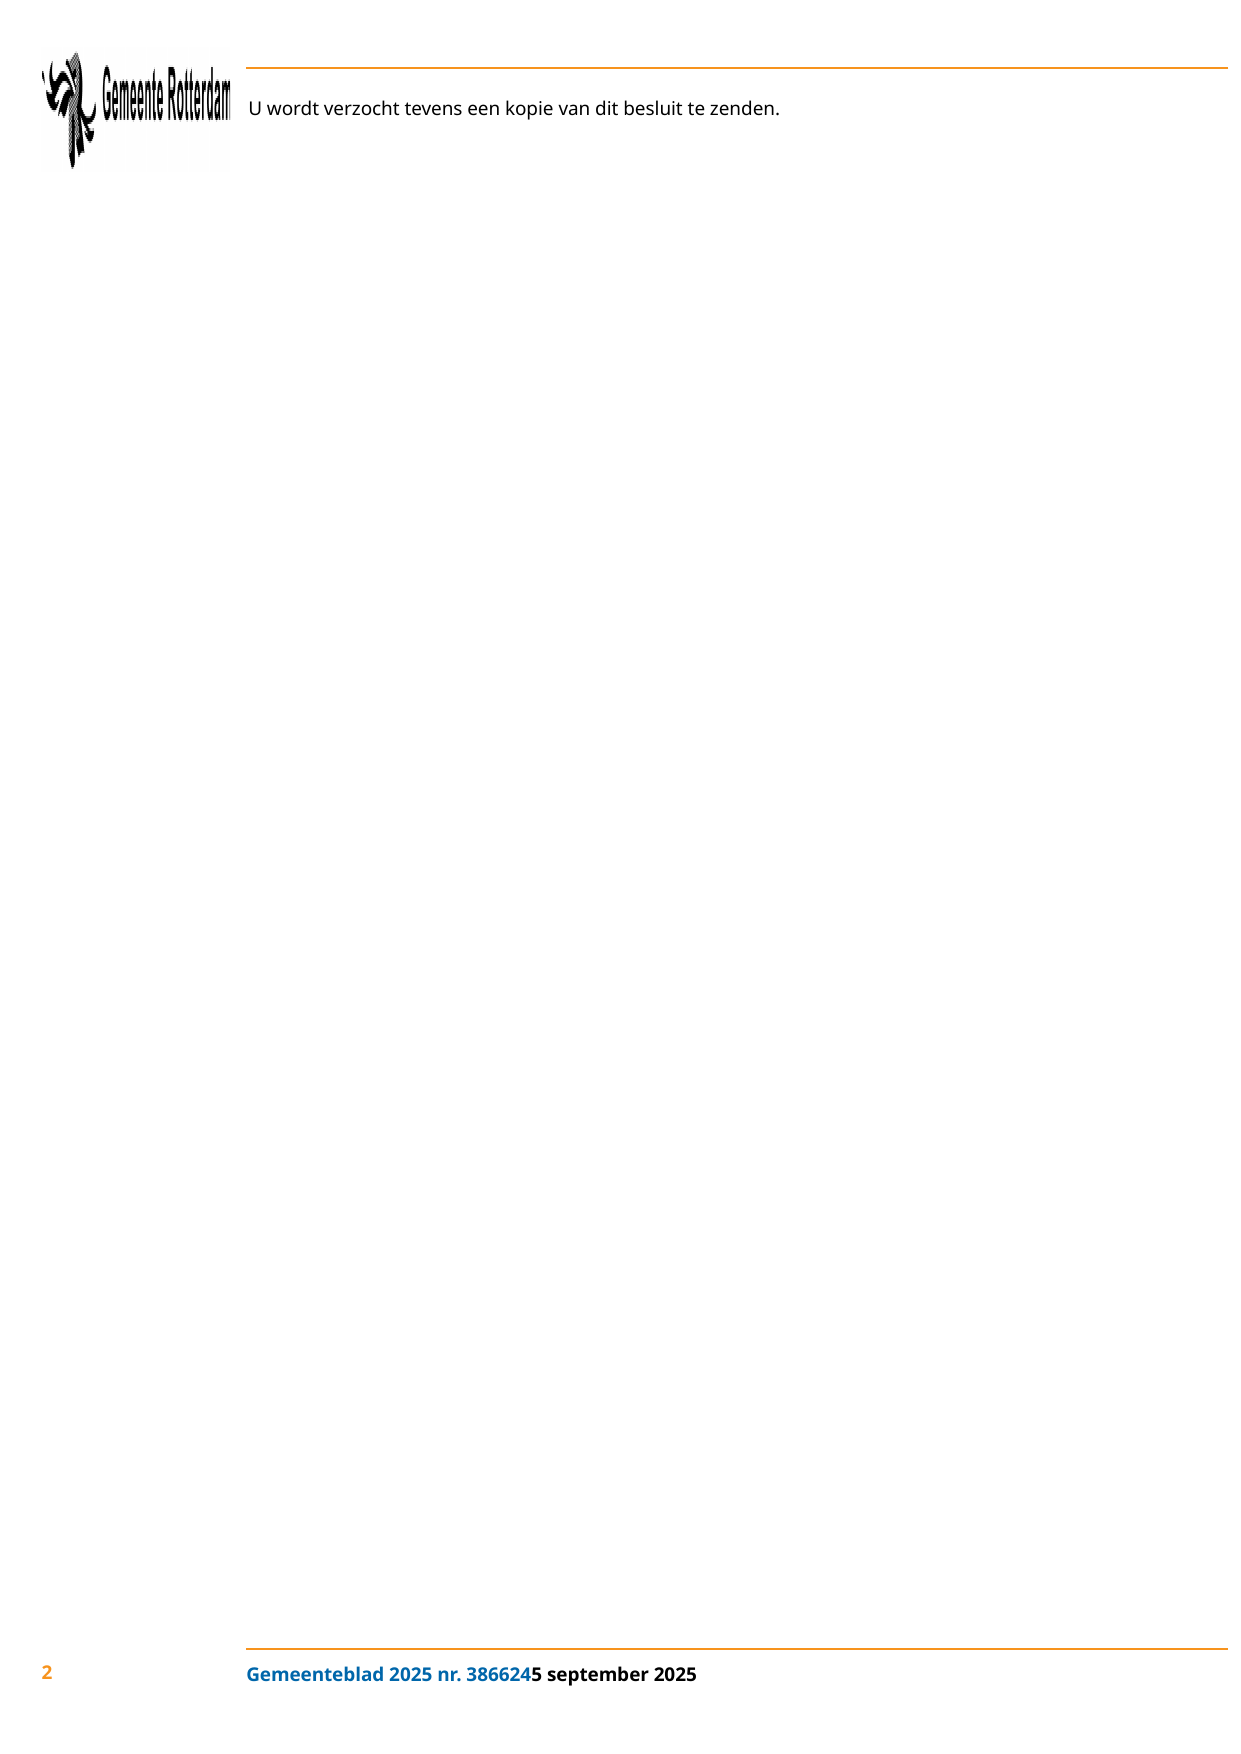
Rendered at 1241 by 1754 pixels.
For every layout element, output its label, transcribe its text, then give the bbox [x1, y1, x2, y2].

picture [41, 47, 231, 172]
text U wordt verzocht tevens een kopie van dit besluit te zenden. [248, 95, 1152, 121]
